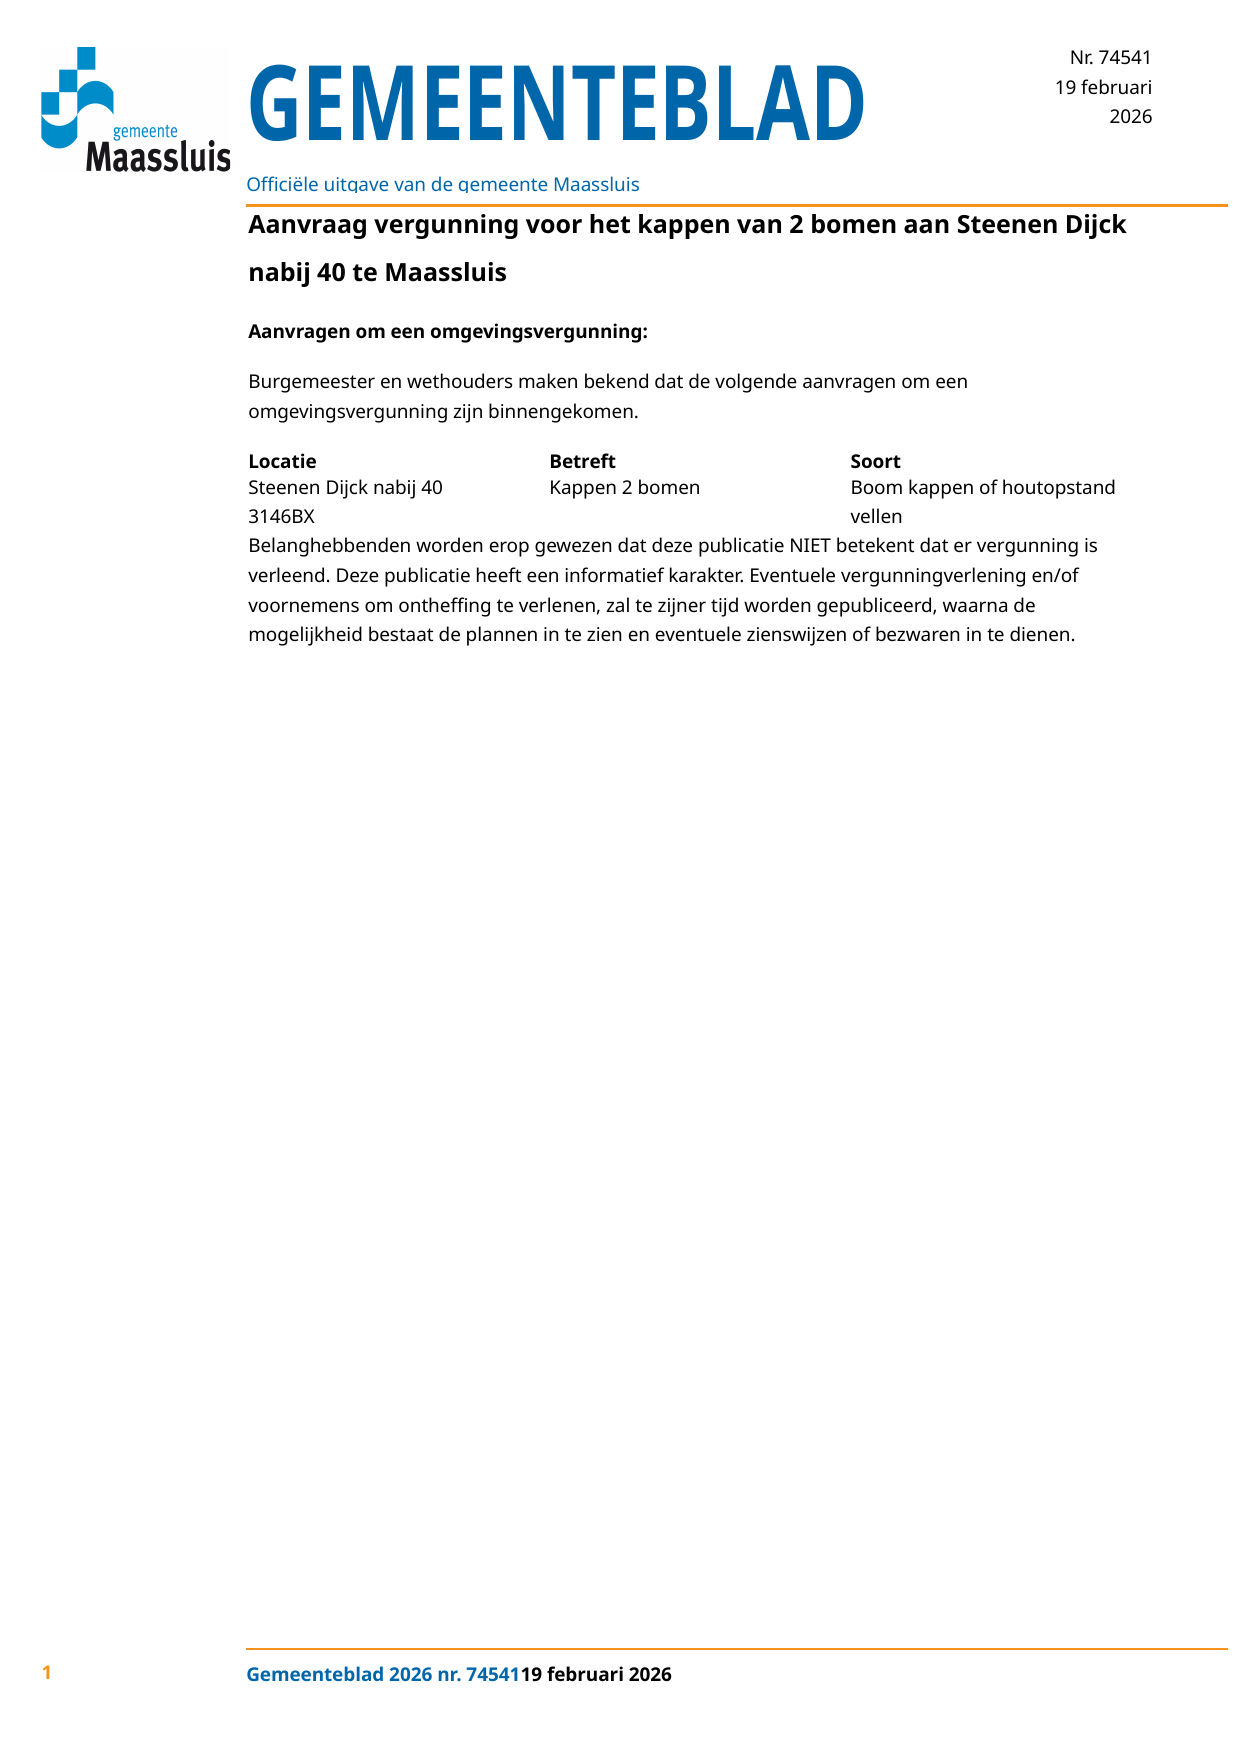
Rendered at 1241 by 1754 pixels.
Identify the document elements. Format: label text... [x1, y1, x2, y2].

table_header Betreft [549, 449, 850, 474]
text Aanvragen om een omgevingsvergunning: [248, 318, 1152, 344]
picture [41, 47, 231, 172]
table_cell Boom kappen of houtopstand vellen [850, 474, 1152, 529]
table_cell Steenen Dijck nabij 40 3146BX [248, 474, 549, 529]
text Belanghebbenden worden erop gewezen dat deze publicatie NIET betekent dat er vergunning is verleend. Deze publicatie heeft een informatief karakter. Eventuele vergunningverlening en/of voornemens om ontheffing te verlenen, zal te zijner tijd worden gepubliceerd, waarna de mogelijkheid bestaat de plannen in te zien en eventuele zienswijzen of bezwaren in te dienen. [248, 533, 1152, 647]
text Aanvraag vergunning voor het kappen van 2 bomen aan Steenen Dijck nabij 40 te Maassluis [248, 207, 1152, 288]
text Burgemeester en wethouders maken bekend dat de volgende aanvragen om een omgevingsvergunning zijn binnengekomen. [248, 368, 1152, 424]
picture [41, 47, 77, 92]
table_header Soort [850, 449, 1152, 474]
table_header Locatie [248, 449, 549, 474]
table_cell Kappen 2 bomen [549, 474, 850, 529]
